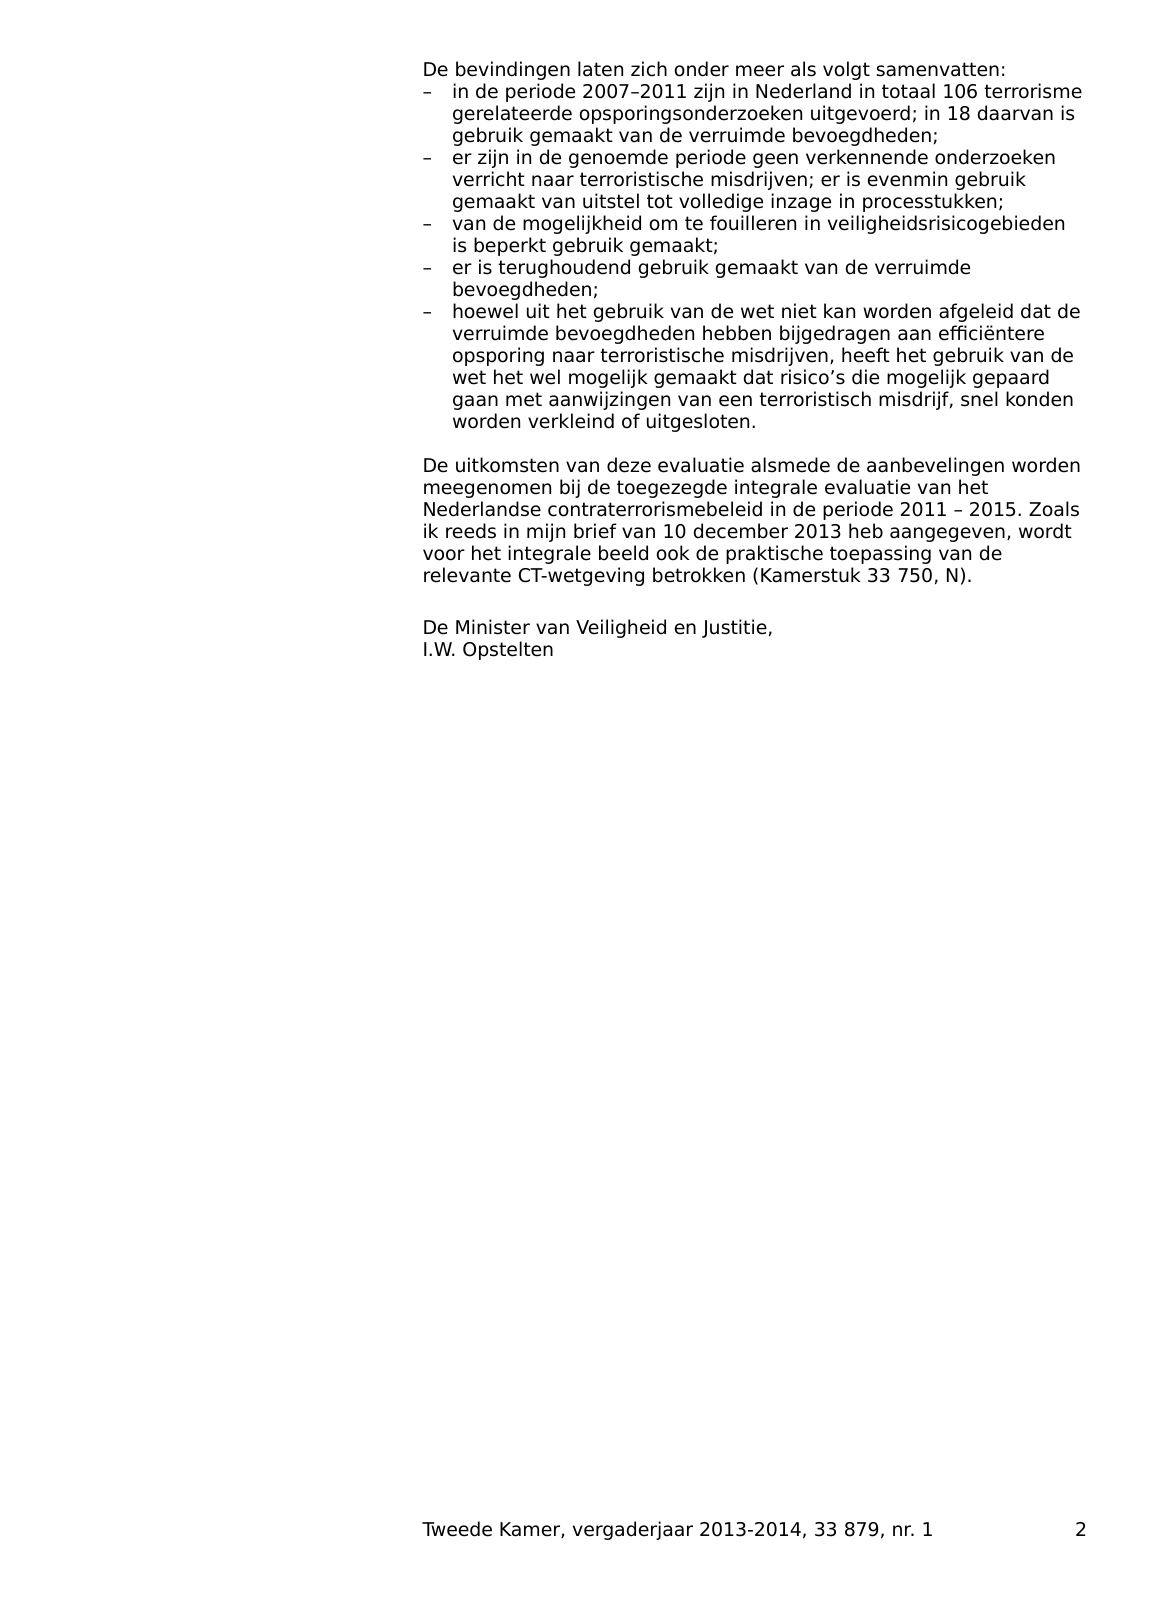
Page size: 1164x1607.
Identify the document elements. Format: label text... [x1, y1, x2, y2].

text – van de mogelijkheid om te fouilleren in veiligheidsrisicogebieden is beperkt gebruik gemaakt; [422, 213, 1087, 257]
text De Minister van Veiligheid en Justitie, I.W. Opstelten [422, 617, 1087, 661]
text – er zijn in de genoemde periode geen verkennende onderzoeken verricht naar terroristische misdrijven; er is evenmin gebruik gemaakt van uitstel tot volledige inzage in processtukken; [422, 147, 1087, 213]
text De uitkomsten van deze evaluatie alsmede de aanbevelingen worden meegenomen bij de toegezegde integrale evaluatie van het Nederlandse contraterrorismebeleid in de periode 2011 – 2015. Zoals ik reeds in mijn brief van 10 december 2013 heb aangegeven, wordt voor het integrale beeld ook de praktische toepassing van de relevante CT-wetgeving betrokken (Kamerstuk 33 750, N). [422, 455, 1087, 587]
text – hoewel uit het gebruik van de wet niet kan worden afgeleid dat de verruimde bevoegdheden hebben bijgedragen aan efficiëntere opsporing naar terroristische misdrijven, heeft het gebruik van de wet het wel mogelijk gemaakt dat risico’s die mogelijk gepaard gaan met aanwijzingen van een terroristisch misdrijf, snel konden worden verkleind of uitgesloten. [422, 301, 1087, 433]
text De bevindingen laten zich onder meer als volgt samenvatten: [422, 59, 1087, 81]
text – in de periode 2007–2011 zijn in Nederland in totaal 106 terrorisme gerelateerde opsporingsonderzoeken uitgevoerd; in 18 daarvan is gebruik gemaakt van de verruimde bevoegdheden; [422, 81, 1087, 147]
text – er is terughoudend gebruik gemaakt van de verruimde bevoegdheden; [422, 257, 1087, 301]
